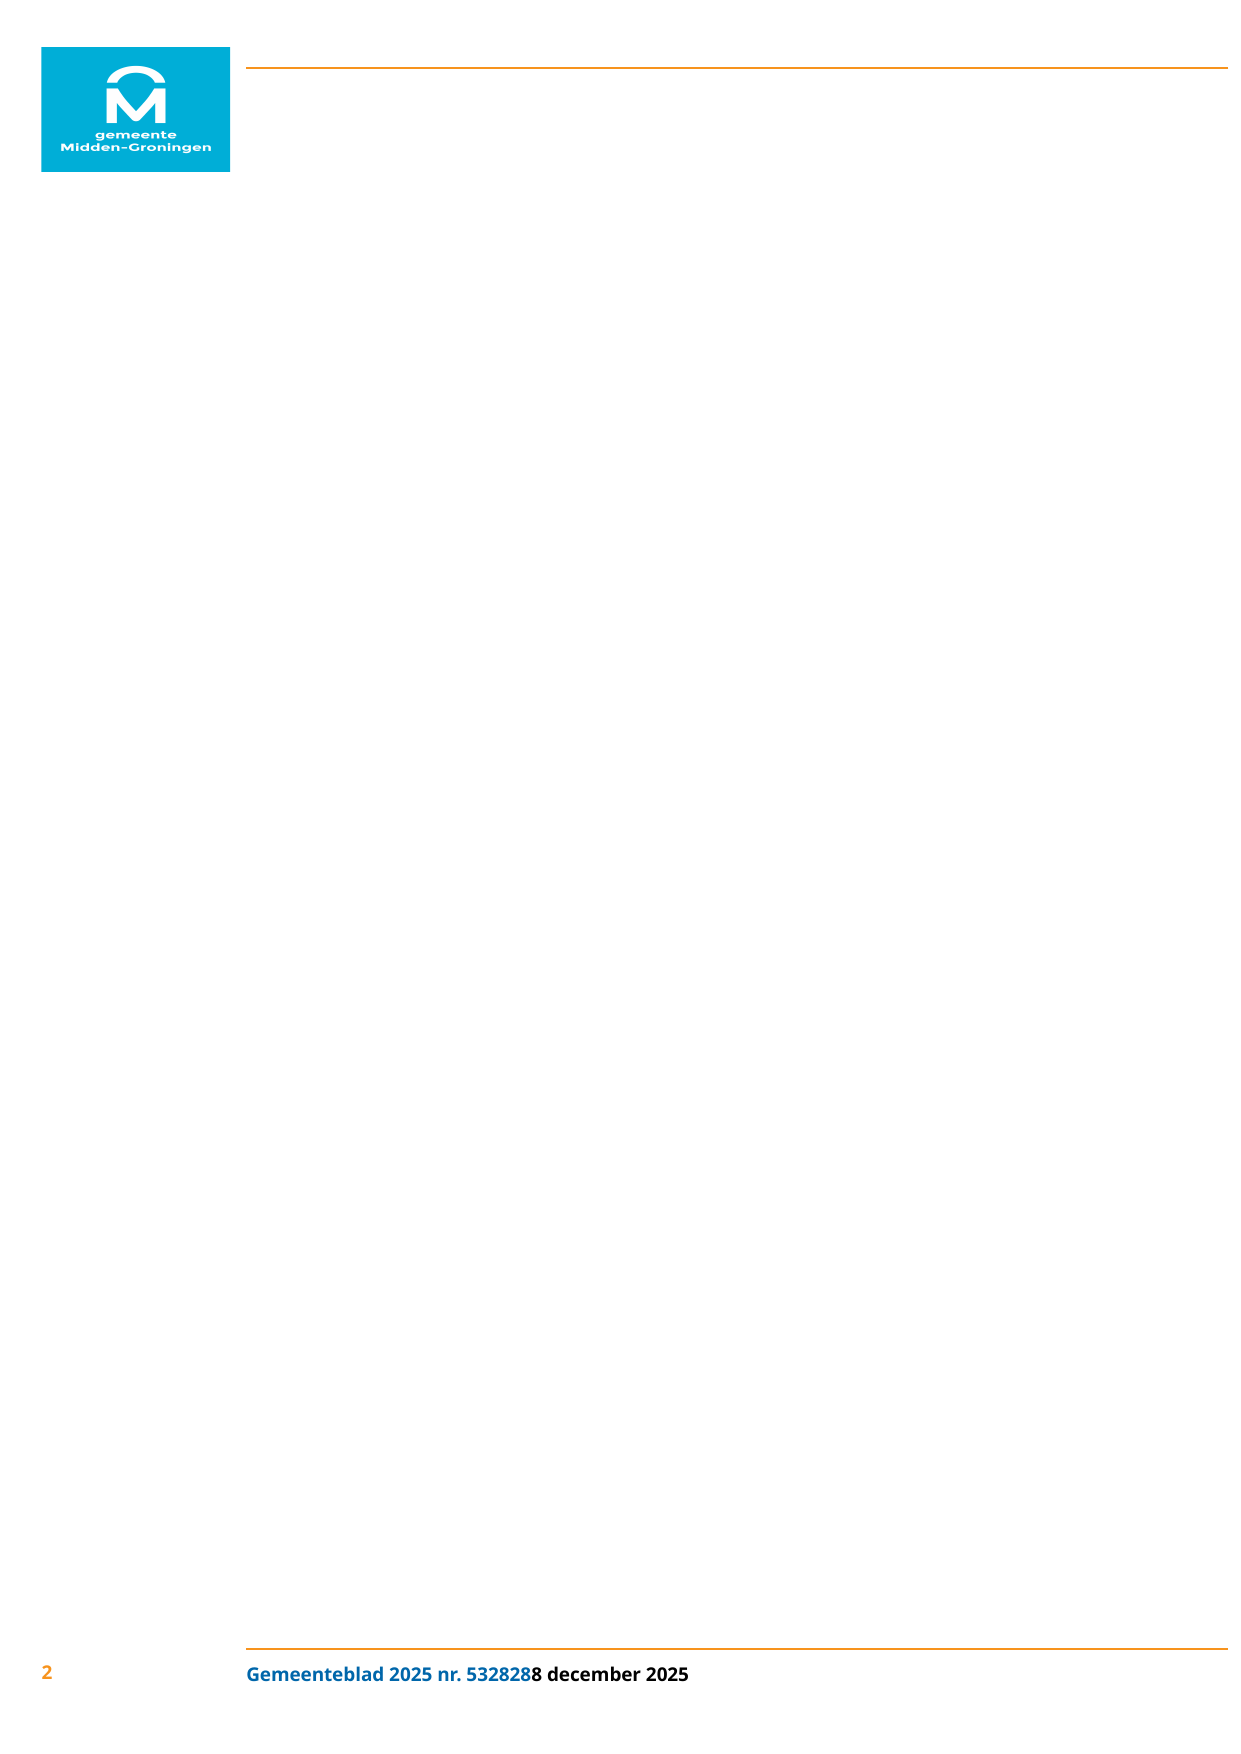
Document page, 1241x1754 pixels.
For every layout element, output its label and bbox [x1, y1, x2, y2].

picture [107, 89, 165, 122]
picture [108, 66, 164, 82]
picture [184, 146, 190, 153]
